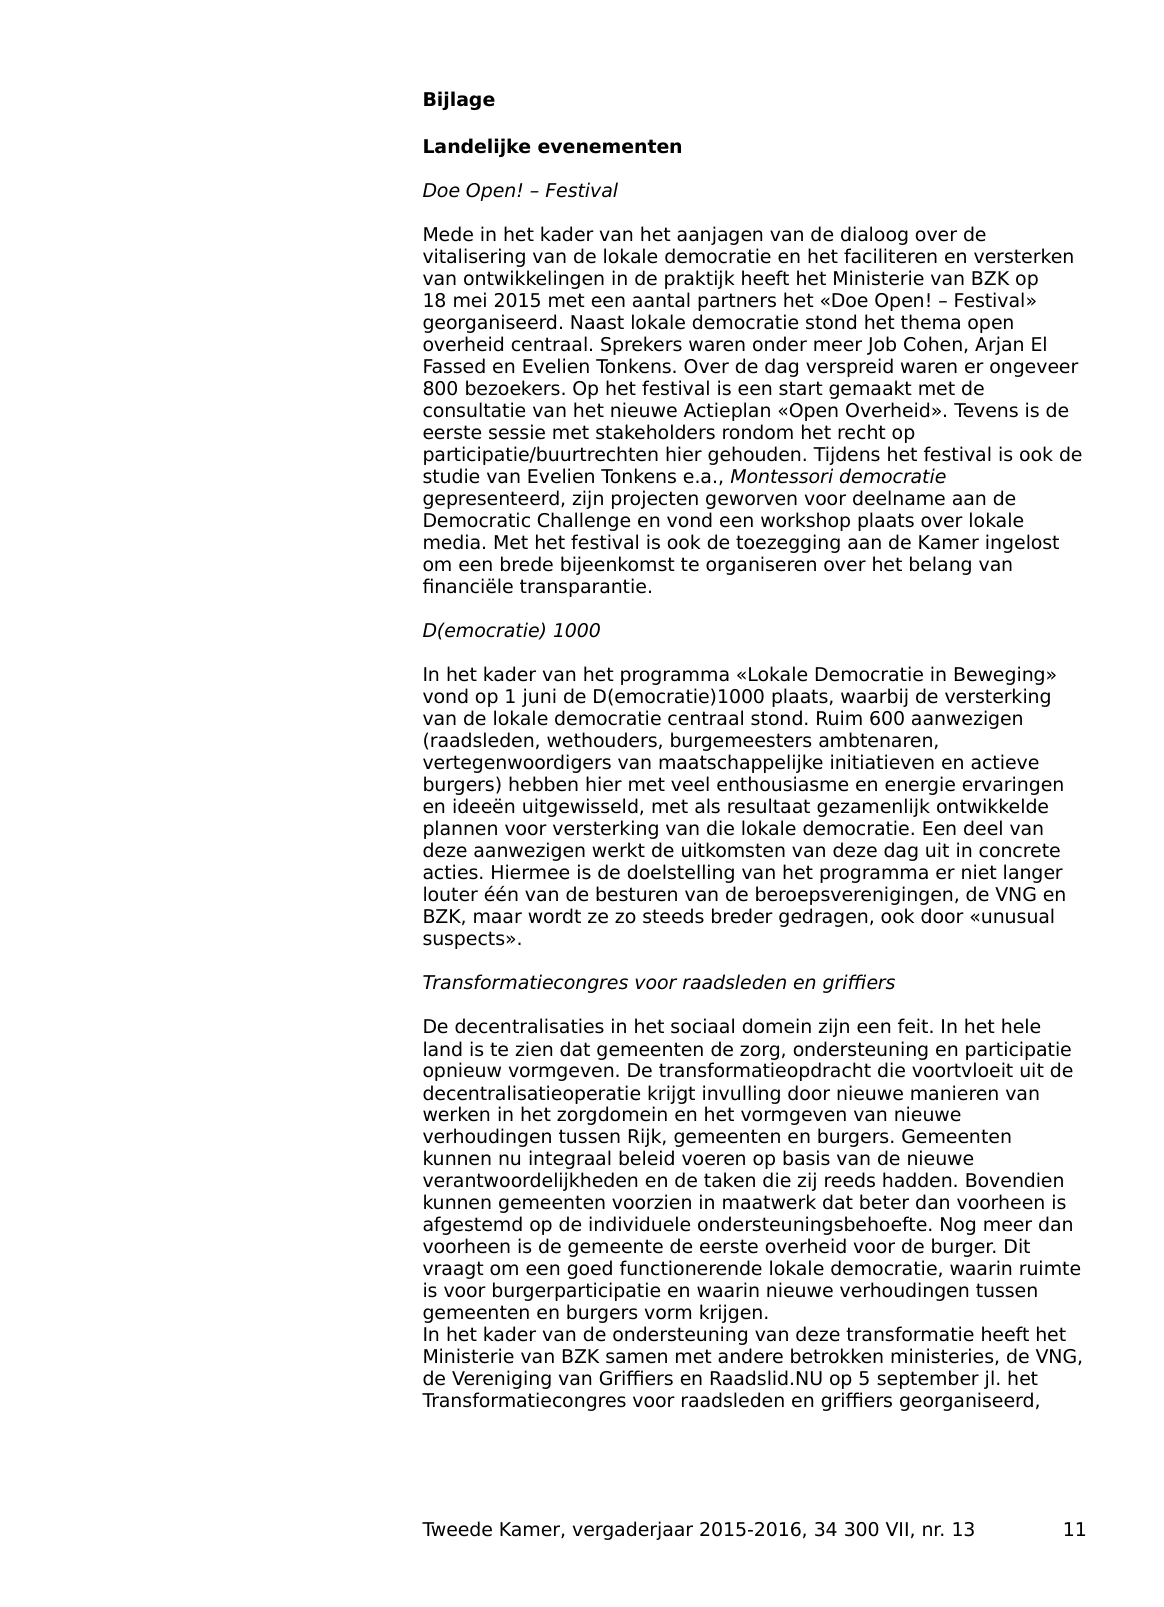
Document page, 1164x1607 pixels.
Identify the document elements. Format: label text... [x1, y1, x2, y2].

subtitle Landelijke evenementen [422, 136, 1087, 158]
text Mede in het kader van het aanjagen van de dialoog over de vitalisering van de lokale democratie en het faciliteren en versterken van ontwikkelingen in de praktijk heeft het Ministerie van BZK op 18 mei 2015 met een aantal partners het «Doe Open! – Festival» georganiseerd. Naast lokale democratie stond het thema open overheid centraal. Sprekers waren onder meer Job Cohen, Arjan El Fassed en Evelien Tonkens. Over de dag verspreid waren er ongeveer 800 bezoekers. Op het festival is een start gemaakt met de consultatie van het nieuwe Actieplan «Open Overheid». Tevens is de eerste sessie met stakeholders rondom het recht op participatie/buurtrechten hier gehouden. Tijdens het festival is ook de studie van Evelien Tonkens e.a., Montessori democratie gepresenteerd, zijn projecten geworven voor deelname aan de Democratic Challenge en vond een workshop plaats over lokale media. Met het festival is ook de toezegging aan de Kamer ingelost om een brede bijeenkomst te organiseren over het belang van financiële transparantie. [422, 224, 1087, 598]
text In het kader van het programma «Lokale Democratie in Beweging» vond op 1 juni de D(emocratie)1000 plaats, waarbij de versterking van de lokale democratie centraal stond. Ruim 600 aanwezigen (raadsleden, wethouders, burgemeesters ambtenaren, vertegenwoordigers van maatschappelijke initiatieven en actieve burgers) hebben hier met veel enthousiasme en energie ervaringen en ideeën uitgewisseld, met als resultaat gezamenlijk ontwikkelde plannen voor versterking van die lokale democratie. Een deel van deze aanwezigen werkt de uitkomsten van deze dag uit in concrete acties. Hiermee is de doelstelling van het programma er niet langer louter één van de besturen van de beroepsverenigingen, de VNG en BZK, maar wordt ze zo steeds breder gedragen, ook door «unusual suspects». [422, 664, 1087, 950]
text De decentralisaties in het sociaal domein zijn een feit. In het hele land is te zien dat gemeenten de zorg, ondersteuning en participatie opnieuw vormgeven. De transformatieopdracht die voortvloeit uit de decentralisatieoperatie krijgt invulling door nieuwe manieren van werken in het zorgdomein en het vormgeven van nieuwe verhoudingen tussen Rijk, gemeenten en burgers. Gemeenten kunnen nu integraal beleid voeren op basis van de nieuwe verantwoordelijkheden en de taken die zij reeds hadden. Bovendien kunnen gemeenten voorzien in maatwerk dat beter dan voorheen is afgestemd op de individuele ondersteuningsbehoefte. Nog meer dan voorheen is de gemeente de eerste overheid voor de burger. Dit vraagt om een goed functionerende lokale democratie, waarin ruimte is voor burgerparticipatie en waarin nieuwe verhoudingen tussen gemeenten en burgers vorm krijgen. [422, 1016, 1087, 1324]
text In het kader van de ondersteuning van deze transformatie heeft het Ministerie van BZK samen met andere betrokken ministeries, de VNG, de Vereniging van Griffiers en Raadslid.NU op 5 september jl. het Transformatiecongres voor raadsleden en griffiers georganiseerd, [422, 1324, 1087, 1412]
subtitle Bijlage [77, 89, 1087, 111]
subtitle Transformatiecongres voor raadsleden en griffiers [422, 972, 1087, 994]
subtitle D(emocratie) 1000 [422, 620, 1087, 642]
subtitle Doe Open! – Festival [422, 180, 1087, 202]
